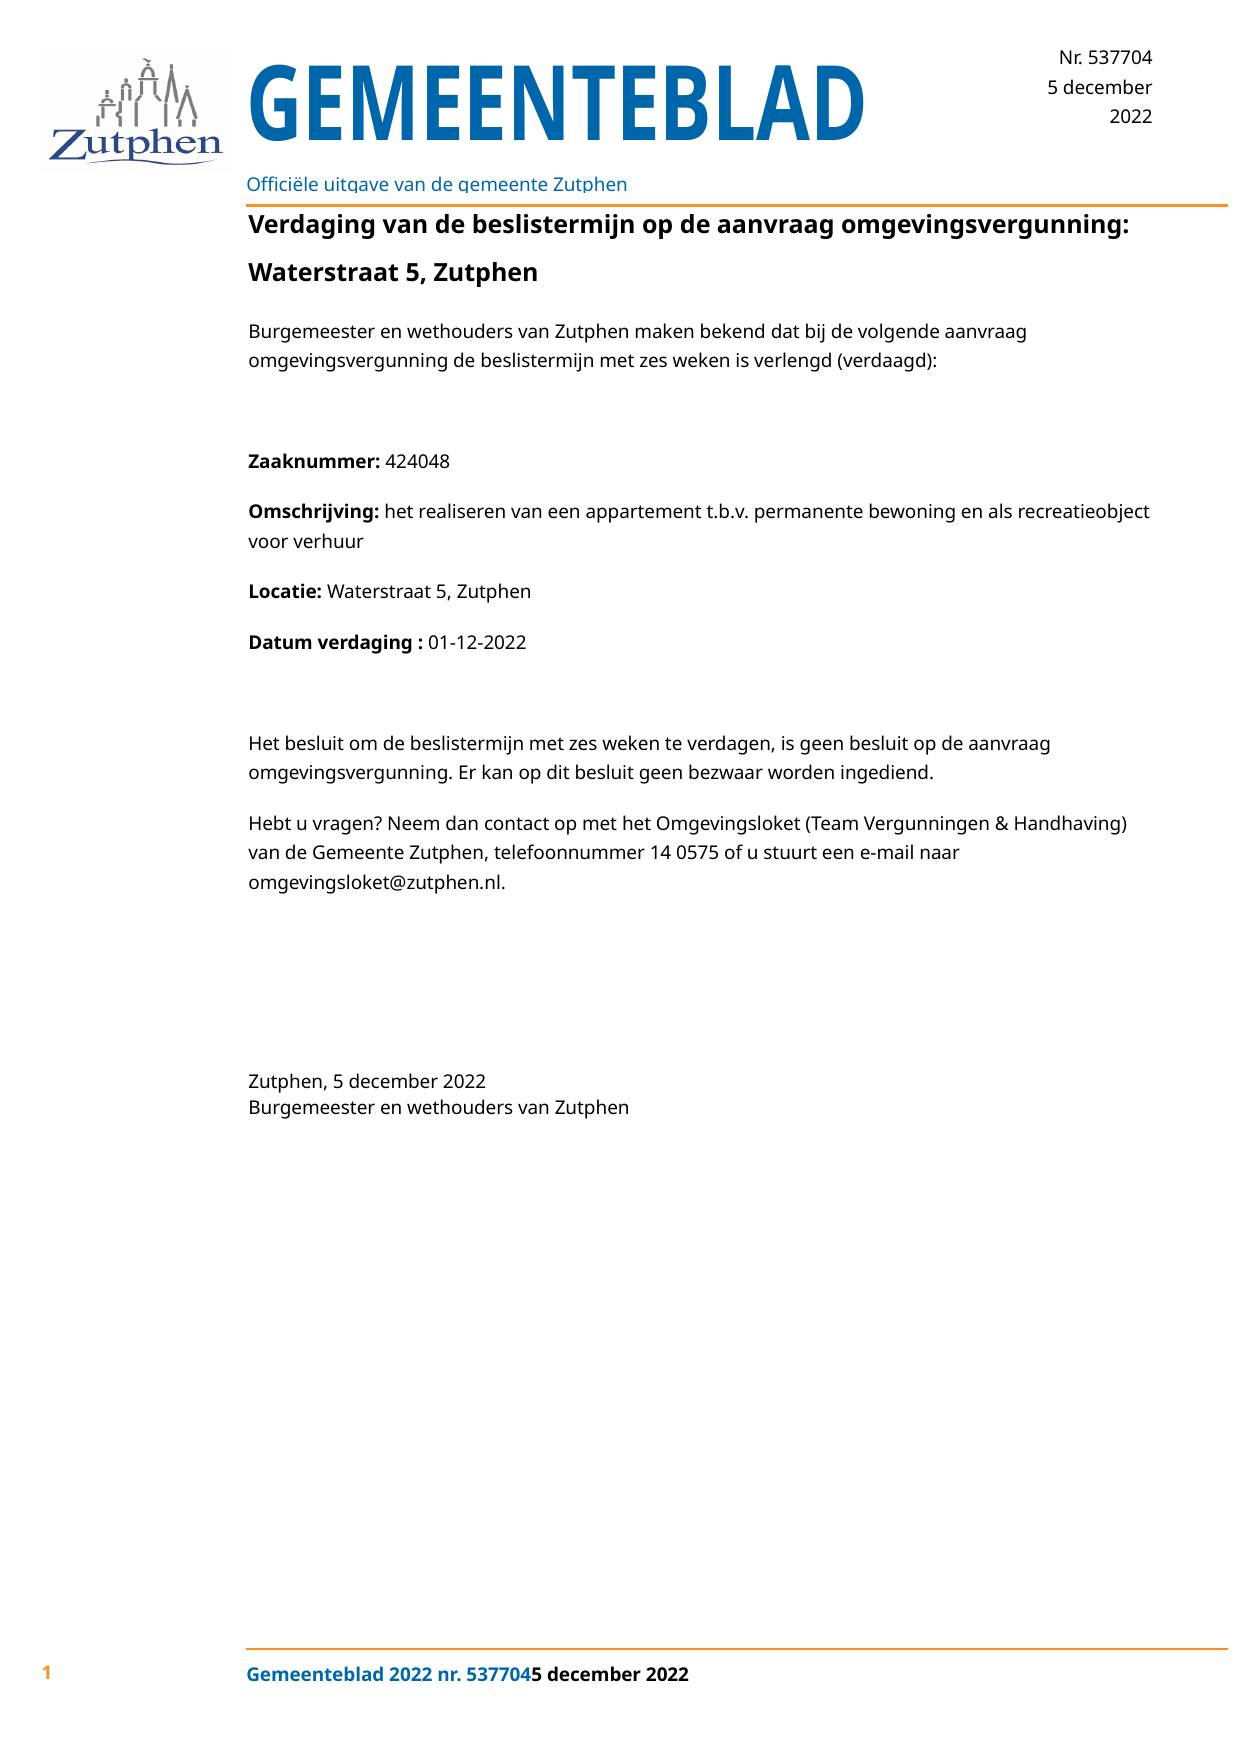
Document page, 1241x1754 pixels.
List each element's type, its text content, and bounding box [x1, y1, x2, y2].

text Locatie: Waterstraat 5, Zutphen [248, 579, 1152, 604]
text Hebt u vragen? Neem dan contact op met het Omgevingsloket (Team Vergunningen & Handhaving) van de Gemeente Zutphen, telefoonnummer 14 0575 of u stuurt een e-mail naar omgevingsloket@zutphen.nl. [248, 810, 1152, 895]
text Burgemeester en wethouders van Zutphen [248, 1094, 1152, 1120]
picture [41, 47, 231, 172]
text Datum verdaging : 01-12-2022 [248, 629, 1152, 655]
text Verdaging van de beslistermijn op de aanvraag omgevingsvergunning: Waterstraat 5, Zutphen [248, 207, 1152, 288]
text Zutphen, 5 december 2022 [248, 1068, 1152, 1094]
text Het besluit om de beslistermijn met zes weken te verdagen, is geen besluit op de aanvraag omgevingsvergunning. Er kan op dit besluit geen bezwaar worden ingediend. [248, 730, 1152, 785]
text Burgemeester en wethouders van Zutphen maken bekend dat bij de volgende aanvraag omgevingsvergunning de beslistermijn met zes weken is verlengd (verdaagd): [248, 318, 1152, 373]
text Omschrijving: het realiseren van een appartement t.b.v. permanente bewoning en als recreatieobject voor verhuur [248, 499, 1152, 554]
text Zaaknummer: 424048 [248, 448, 1152, 474]
